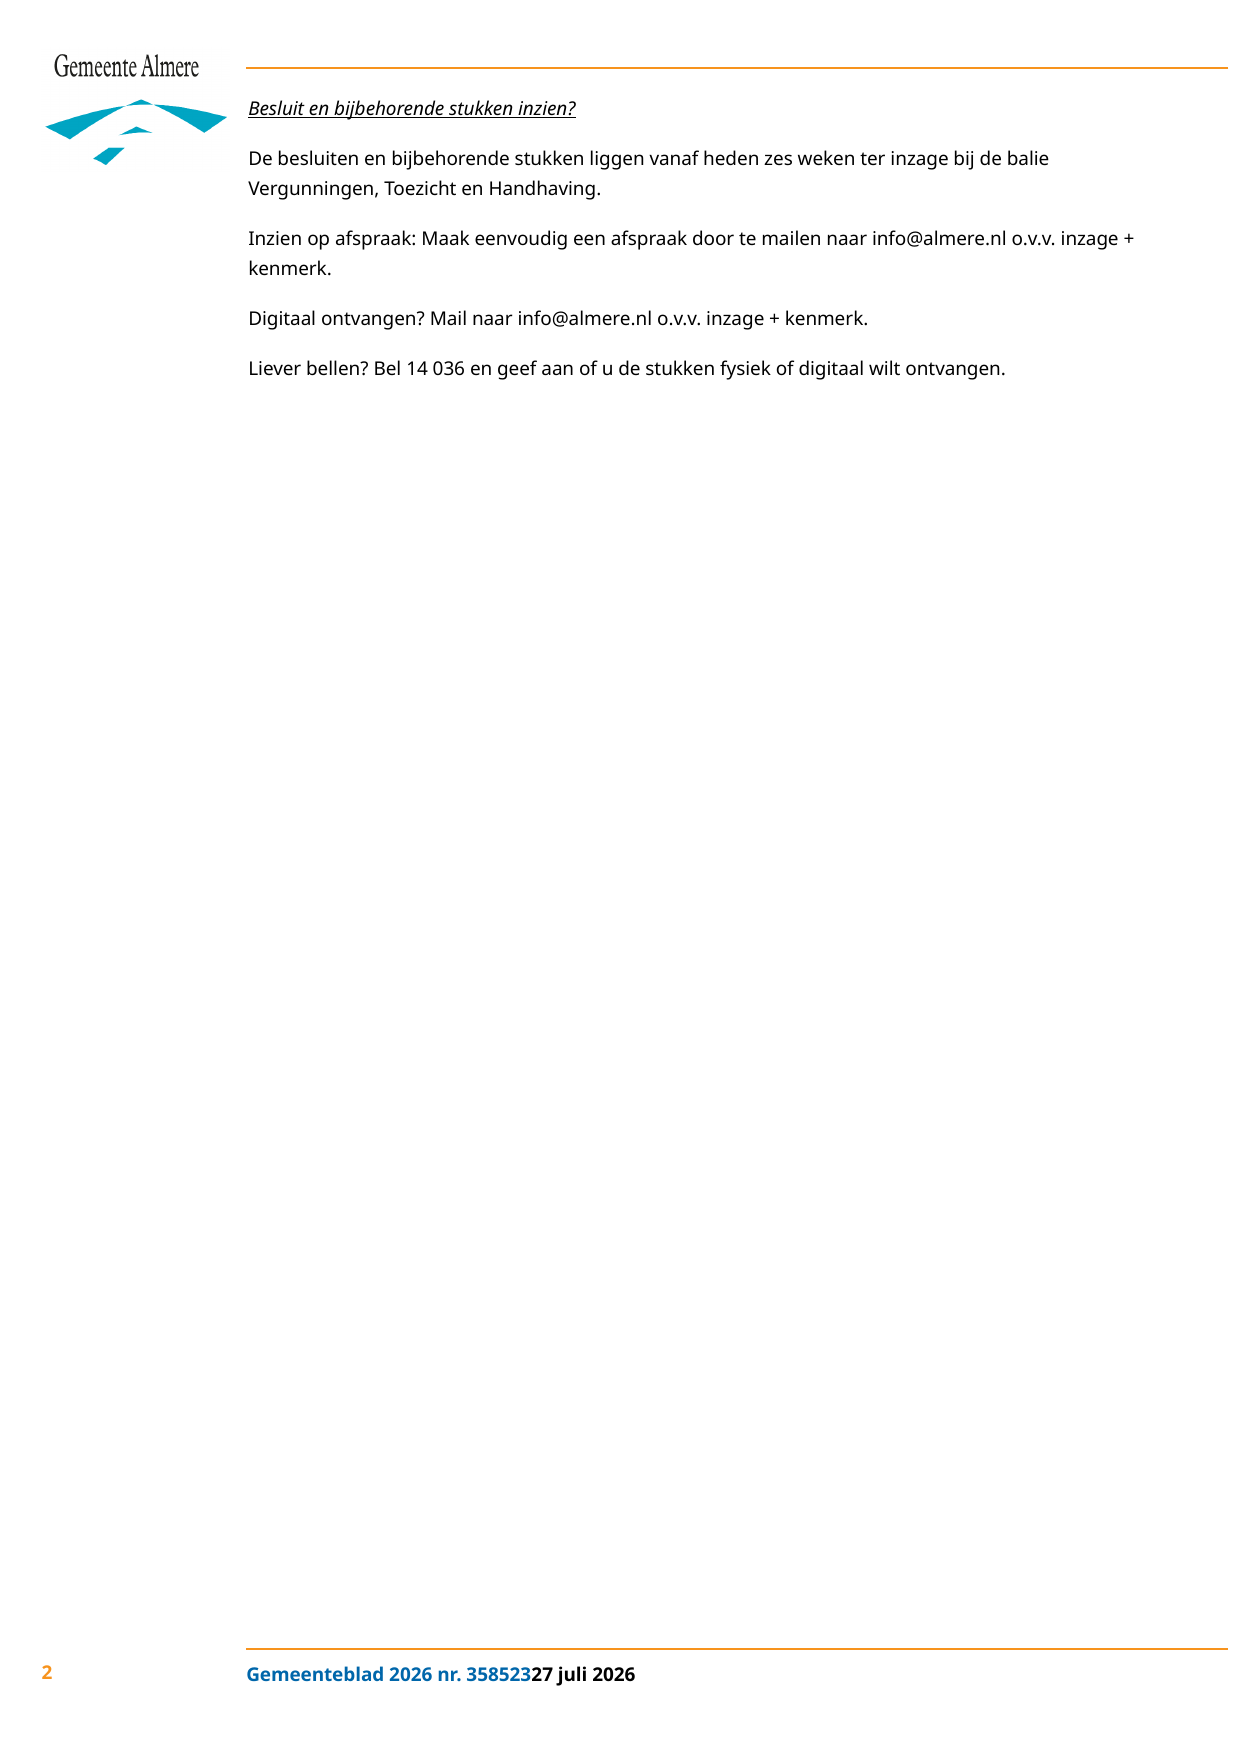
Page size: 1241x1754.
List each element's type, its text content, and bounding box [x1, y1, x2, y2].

text Besluit en bijbehorende stukken inzien? [248, 95, 1152, 121]
text De besluiten en bijbehorende stukken liggen vanaf heden zes weken ter inzage bij de balie Vergunningen, Toezicht en Handhaving. [248, 145, 1152, 201]
text Inzien op afspraak: Maak eenvoudig een afspraak door te mailen naar info@almere.nl o.v.v. inzage + kenmerk. [248, 225, 1152, 281]
text Liever bellen? Bel 14 036 en geef aan of u de stukken fysiek of digitaal wilt ontvangen. [248, 356, 1152, 381]
text Digitaal ontvangen? Mail naar info@almere.nl o.v.v. inzage + kenmerk. [248, 305, 1152, 331]
picture [41, 47, 231, 172]
